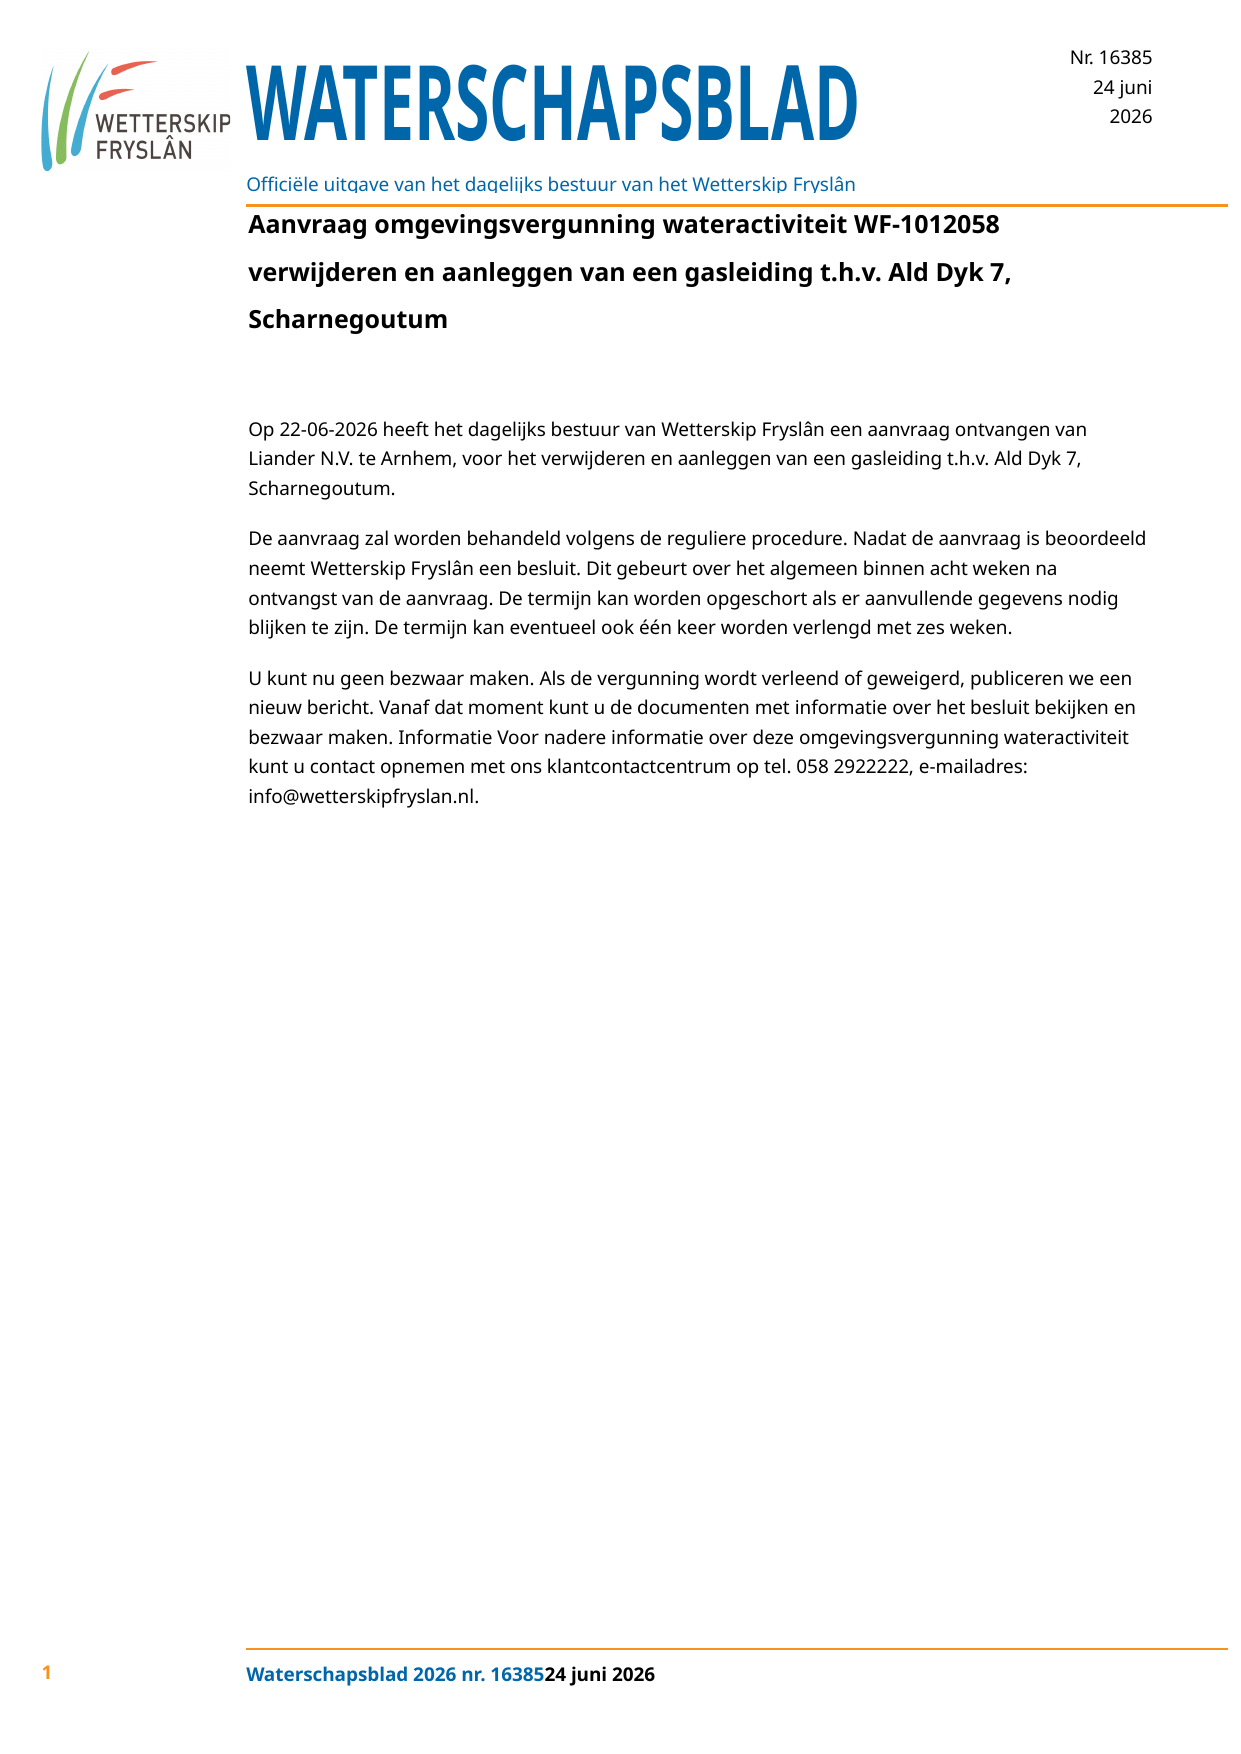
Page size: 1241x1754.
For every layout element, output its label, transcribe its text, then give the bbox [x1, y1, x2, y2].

text De aanvraag zal worden behandeld volgens de reguliere procedure. Nadat de aanvraag is beoordeeld neemt Wetterskip Fryslân een besluit. Dit gebeurt over het algemeen binnen acht weken na ontvangst van de aanvraag. De termijn kan worden opgeschort als er aanvullende gegevens nodig blijken te zijn. De termijn kan eventueel ook één keer worden verlengd met zes weken. [248, 526, 1152, 640]
text Aanvraag omgevingsvergunning wateractiviteit WF-1012058 verwijderen en aanleggen van een gasleiding t.h.v. Ald Dyk 7, Scharnegoutum [248, 207, 1152, 336]
picture [41, 47, 231, 172]
text U kunt nu geen bezwaar maken. Als de vergunning wordt verleend of geweigerd, publiceren we een nieuw bericht. Vanaf dat moment kunt u de documenten met informatie over het besluit bekijken en bezwaar maken. Informatie Voor nadere informatie over deze omgevingsvergunning wateractiviteit kunt u contact opnemen met ons klantcontactcentrum op tel. 058 2922222, e-mailadres: info@wetterskipfryslan.nl. [248, 665, 1152, 809]
text Op 22-06-2026 heeft het dagelijks bestuur van Wetterskip Fryslân een aanvraag ontvangen van Liander N.V. te Arnhem, voor het verwijderen en aanleggen van een gasleiding t.h.v. Ald Dyk 7, Scharnegoutum. [248, 416, 1152, 501]
